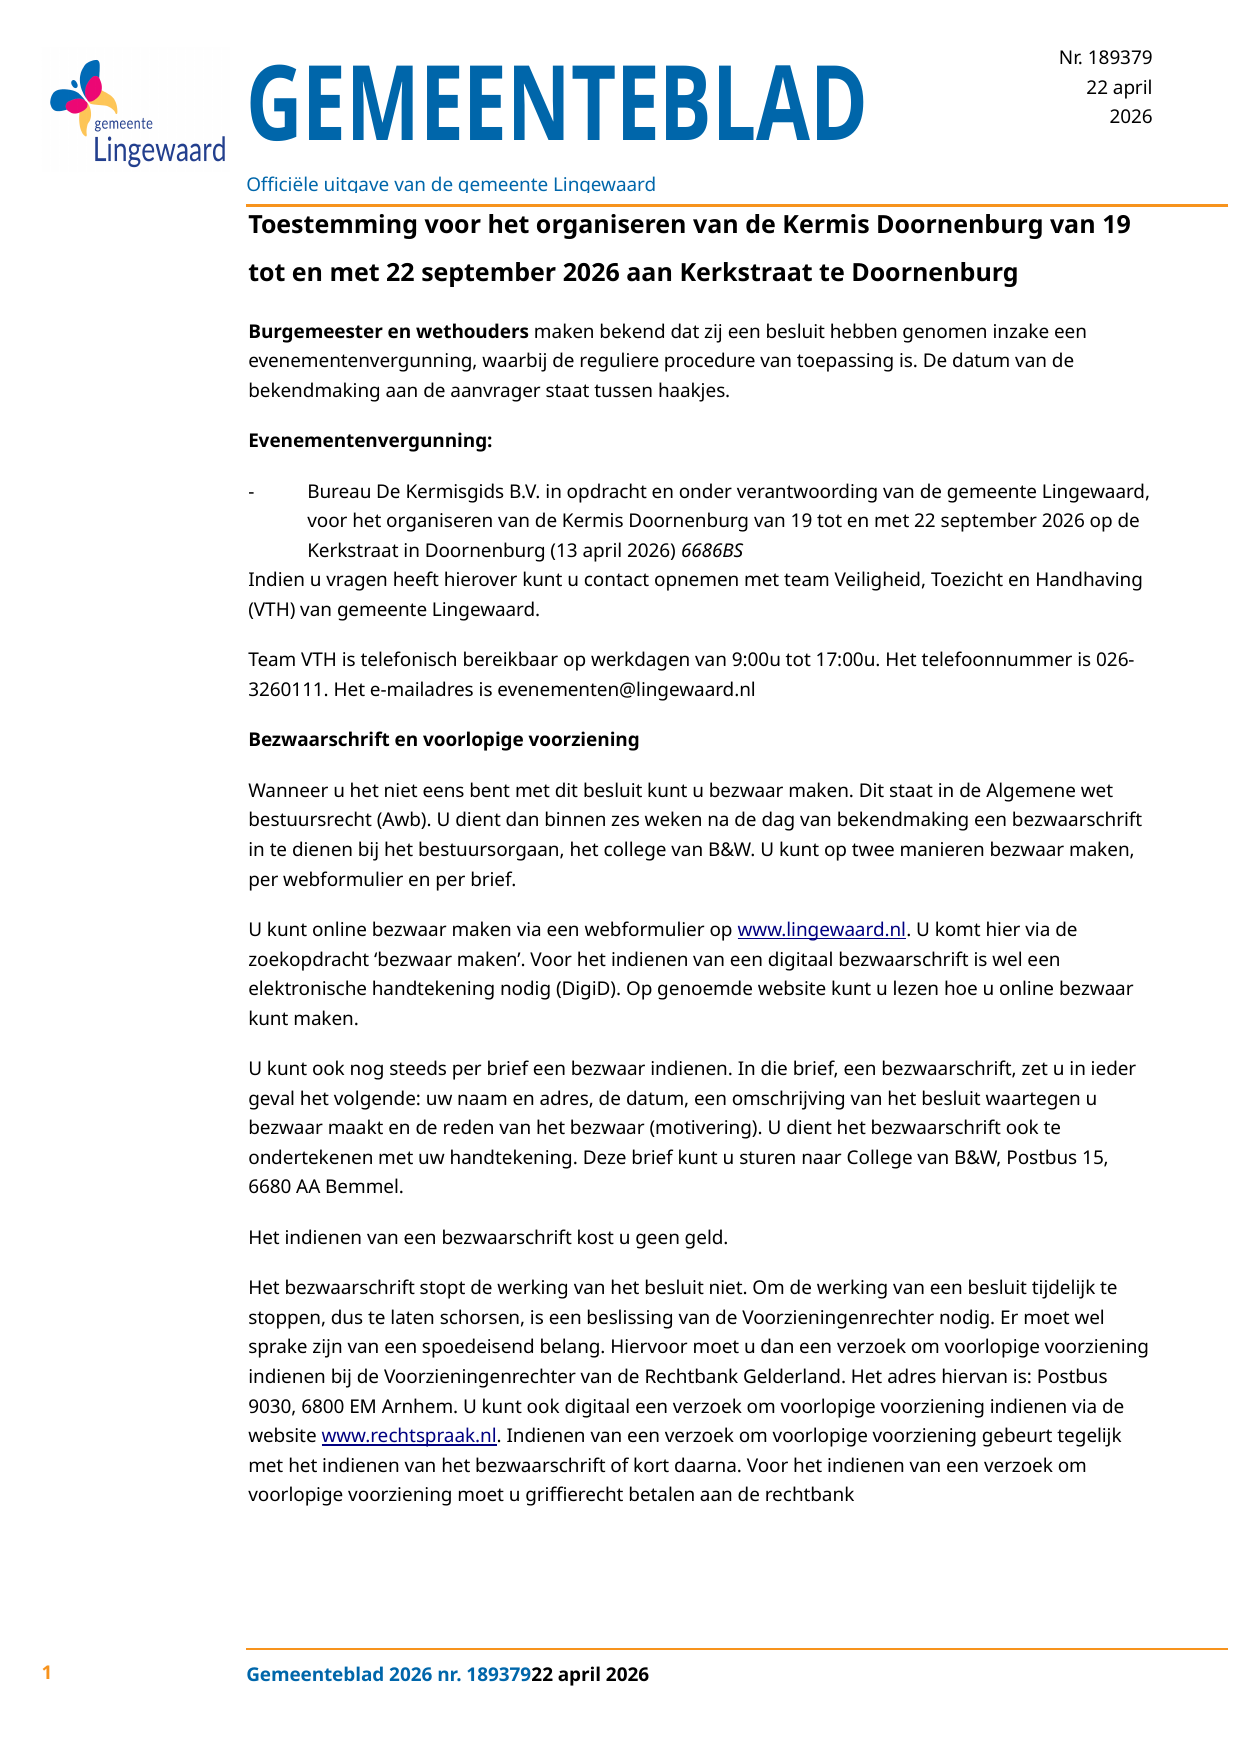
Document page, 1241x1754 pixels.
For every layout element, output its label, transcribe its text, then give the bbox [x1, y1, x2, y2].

text Toestemming voor het organiseren van de Kermis Doornenburg van 19 tot en met 22 september 2026 aan Kerkstraat te Doornenburg [248, 207, 1152, 288]
text U kunt online bezwaar maken via een webformulier op www.lingewaard.nl. U komt hier via de zoekopdracht ‘bezwaar maken’. Voor het indienen van een digitaal bezwaarschrift is wel een elektronische handtekening nodig (DigiD). Op genoemde website kunt u lezen hoe u online bezwaar kunt maken. [248, 916, 1152, 1031]
text Het bezwaarschrift stopt de werking van het besluit niet. Om de werking van een besluit tijdelijk te stoppen, dus te laten schorsen, is een beslissing van de Voorzieningenrechter nodig. Er moet wel sprake zijn van een spoedeisend belang. Hiervoor moet u dan een verzoek om voorlopige voorziening indienen bij de Voorzieningenrechter van de Rechtbank Gelderland. Het adres hiervan is: Postbus 9030, 6800 EM Arnhem. U kunt ook digitaal een verzoek om voorlopige voorziening indienen via de website www.rechtspraak.nl. Indienen van een verzoek om voorlopige voorziening gebeurt tegelijk met het indienen van het bezwaarschrift of kort daarna. Voor het indienen van een verzoek om voorlopige voorziening moet u griffierecht betalen aan de rechtbank [248, 1274, 1152, 1507]
text Evenementenvergunning: [248, 427, 1152, 453]
text Burgemeester en wethouders maken bekend dat zij een besluit hebben genomen inzake een evenementenvergunning, waarbij de reguliere procedure van toepassing is. De datum van de bekendmaking aan de aanvrager staat tussen haakjes. [248, 318, 1152, 403]
text Indien u vragen heeft hierover kunt u contact opnemen met team Veiligheid, Toezicht en Handhaving (VTH) van gemeente Lingewaard. [248, 567, 1152, 622]
text Wanneer u het niet eens bent met dit besluit kunt u bezwaar maken. Dit staat in de Algemene wet bestuursrecht (Awb). U dient dan binnen zes weken na de dag van bekendmaking een bezwaarschrift in te dienen bij het bestuursorgaan, het college van B&W. U kunt op twee manieren bezwaar maken, per webformulier en per brief. [248, 777, 1152, 892]
text Het indienen van een bezwaarschrift kost u geen geld. [248, 1224, 1152, 1250]
text Bezwaarschrift en voorlopige voorziening [248, 727, 1152, 752]
text Team VTH is telefonisch bereikbaar op werkdagen van 9:00u tot 17:00u. Het telefoonnummer is 026-3260111. Het e-mailadres is evenementen@lingewaard.nl [248, 647, 1152, 702]
picture [41, 47, 231, 172]
list Bureau De Kermisgids B.V. in opdracht en onder verantwoording van de gemeente Lingewaard, voor het organiseren van de Kermis Doornenburg van 19 tot en met 22 september 2026 op de Kerkstraat in Doornenburg (13 april 2026) 6686BS [248, 478, 1152, 563]
text U kunt ook nog steeds per brief een bezwaar indienen. In die brief, een bezwaarschrift, zet u in ieder geval het volgende: uw naam en adres, de datum, een omschrijving van het besluit waartegen u bezwaar maakt en de reden van het bezwaar (motivering). U dient het bezwaarschrift ook te ondertekenen met uw handtekening. Deze brief kunt u sturen naar College van B&W, Postbus 15, 6680 AA Bemmel. [248, 1055, 1152, 1199]
